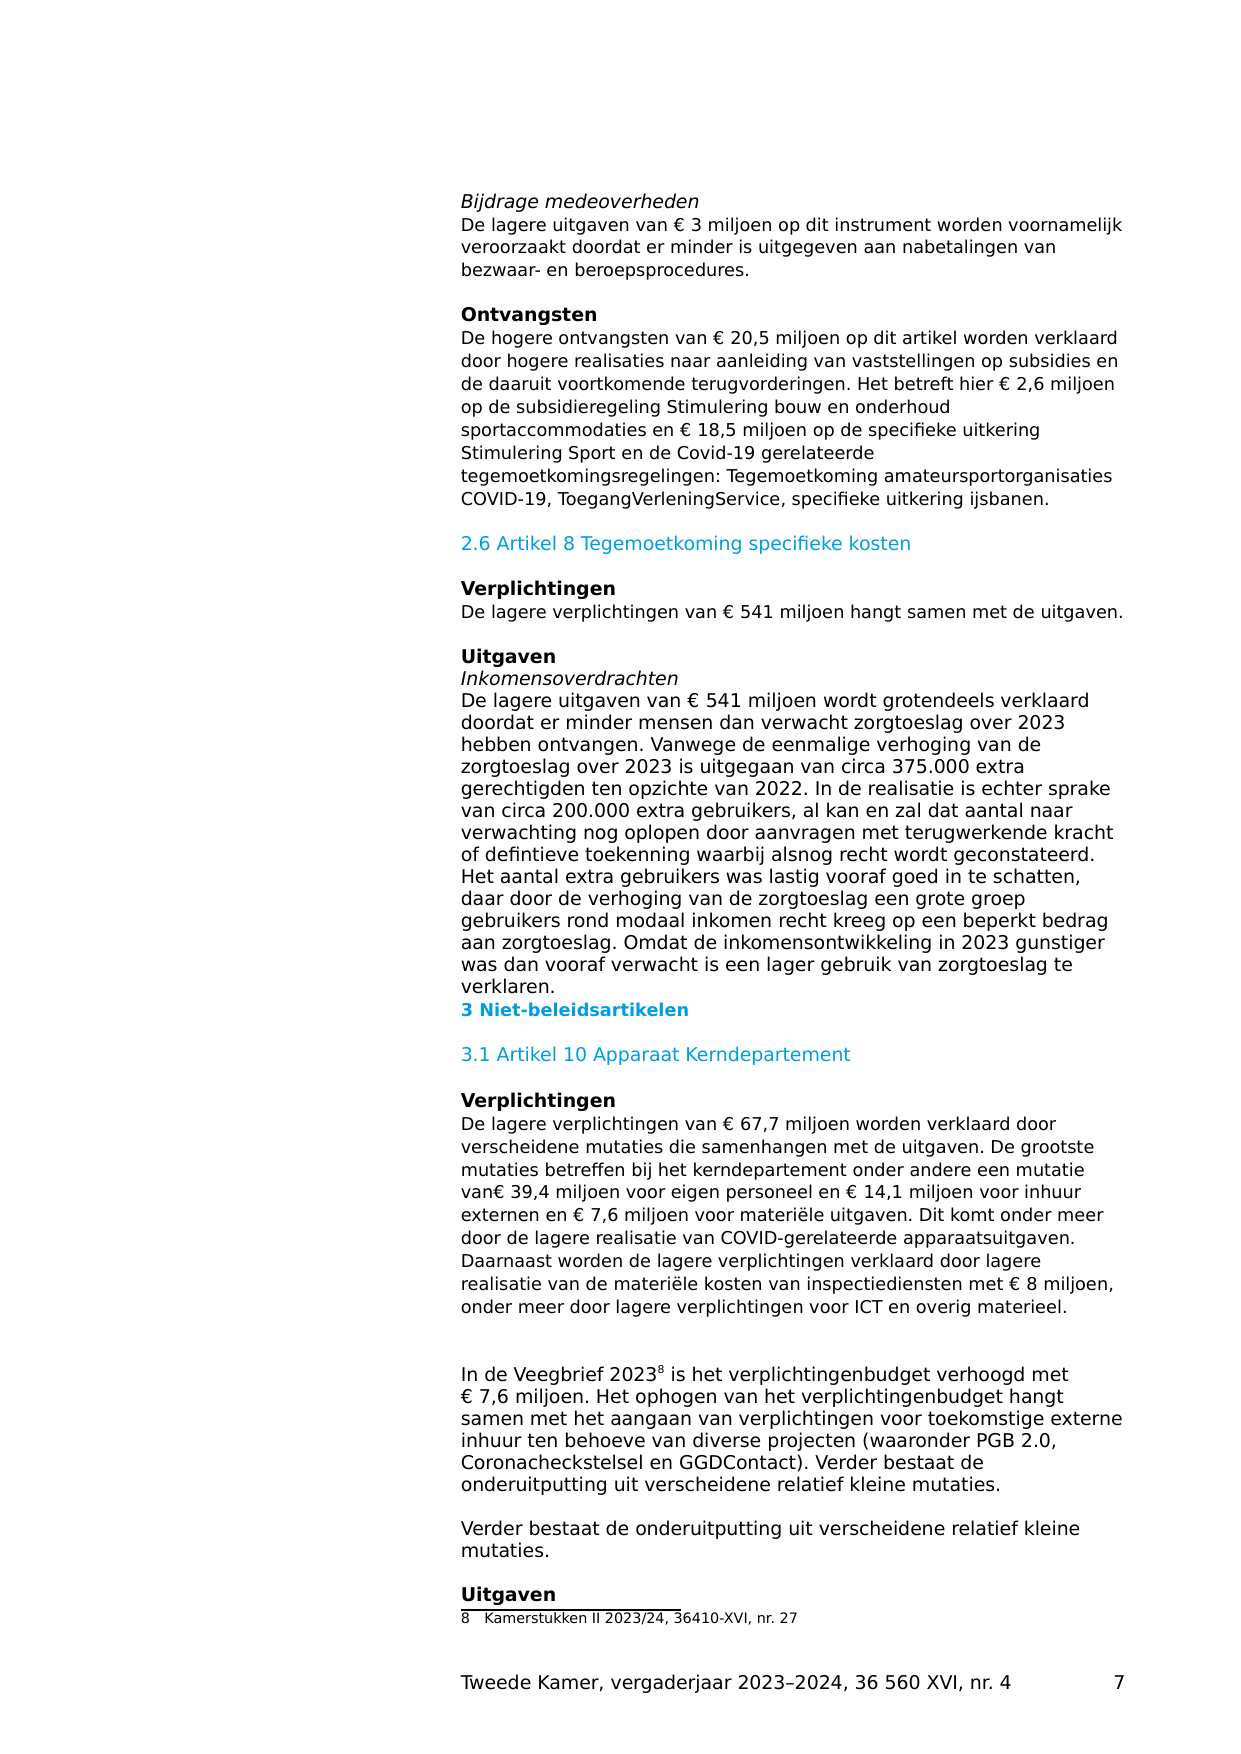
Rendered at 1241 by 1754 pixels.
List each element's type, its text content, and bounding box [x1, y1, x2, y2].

text De hogere ontvangsten van € 20,5 miljoen op dit artikel worden verklaard door hogere realisaties naar aanleiding van vaststellingen op subsidies en de daaruit voortkomende terugvorderingen. Het betreft hier € 2,6 miljoen op de subsidieregeling Stimulering bouw en onderhoud sportaccommodaties en € 18,5 miljoen op de specifieke uitkering Stimulering Sport en de Covid-19 gerelateerde tegemoetkomingsregelingen: Tegemoetkoming amateursportorganisaties COVID-19, ToegangVerleningService, specifieke uitkering ijsbanen. [461, 326, 1125, 510]
text Inkomensoverdrachten [461, 668, 1125, 690]
text De lagere verplichtingen van € 67,7 miljoen worden verklaard door verscheidene mutaties die samenhangen met de uitgaven. De grootste mutaties betreffen bij het kerndepartement onder andere een mutatie van€ 39,4 miljoen voor eigen personeel en € 14,1 miljoen voor inhuur externen en € 7,6 miljoen voor materiële uitgaven. Dit komt onder meer door de lagere realisatie van COVID-gerelateerde apparaatsuitgaven. Daarnaast worden de lagere verplichtingen verklaard door lagere realisatie van de materiële kosten van inspectiediensten met € 8 miljoen, onder meer door lagere verplichtingen voor ICT en overig materieel. [461, 1112, 1125, 1341]
text Uitgaven [461, 646, 1125, 668]
text In de Veegbrief 2023 is het verplichtingenbudget verhoogd met € 7,6 miljoen. Het ophogen van het verplichtingenbudget hangt samen met het aangaan van verplichtingen voor toekomstige externe inhuur ten behoeve van diverse projecten (waaronder PGB 2.0, Coronacheckstelsel en GGDContact). Verder bestaat de onderuitputting uit verscheidene relatief kleine mutaties. [461, 1364, 1125, 1518]
text Verplichtingen [461, 1090, 1125, 1112]
title 2.6 Artikel 8 Tegemoetkoming specifieke kosten [461, 533, 1125, 554]
title 3 Niet-beleidsartikelen [461, 998, 1125, 1021]
text Uitgaven [461, 1584, 1125, 1606]
text De lagere uitgaven van € 3 miljoen op dit instrument worden voornamelijk veroorzaakt doordat er minder is uitgegeven aan nabetalingen van bezwaar- en beroepsprocedures. [461, 213, 1125, 281]
text __Kamerstukken II 2023/24, 36410-XVI, nr. 27 [461, 1610, 1125, 1627]
text De lagere verplichtingen van € 541 miljoen hangt samen met de uitgaven. [461, 600, 1125, 623]
text Ontvangsten [461, 304, 1125, 326]
text Verder bestaat de onderuitputting uit verscheidene relatief kleine mutaties. [461, 1518, 1125, 1584]
text Verplichtingen [461, 578, 1125, 600]
text Bijdrage medeoverheden [461, 191, 1125, 213]
title 3.1 Artikel 10 Apparaat Kerndepartement [461, 1044, 1125, 1066]
text De lagere uitgaven van € 541 miljoen wordt grotendeels verklaard doordat er minder mensen dan verwacht zorgtoeslag over 2023 hebben ontvangen. Vanwege de eenmalige verhoging van de zorgtoeslag over 2023 is uitgegaan van circa 375.000 extra gerechtigden ten opzichte van 2022. In de realisatie is echter sprake van circa 200.000 extra gebruikers, al kan en zal dat aantal naar verwachting nog oplopen door aanvragen met terugwerkende kracht of defintieve toekenning waarbij alsnog recht wordt geconstateerd. Het aantal extra gebruikers was lastig vooraf goed in te schatten, daar door de verhoging van de zorgtoeslag een grote groep gebruikers rond modaal inkomen recht kreeg op een beperkt bedrag aan zorgtoeslag. Omdat de inkomensontwikkeling in 2023 gunstiger was dan vooraf verwacht is een lager gebruik van zorgtoeslag te verklaren. [461, 690, 1125, 998]
